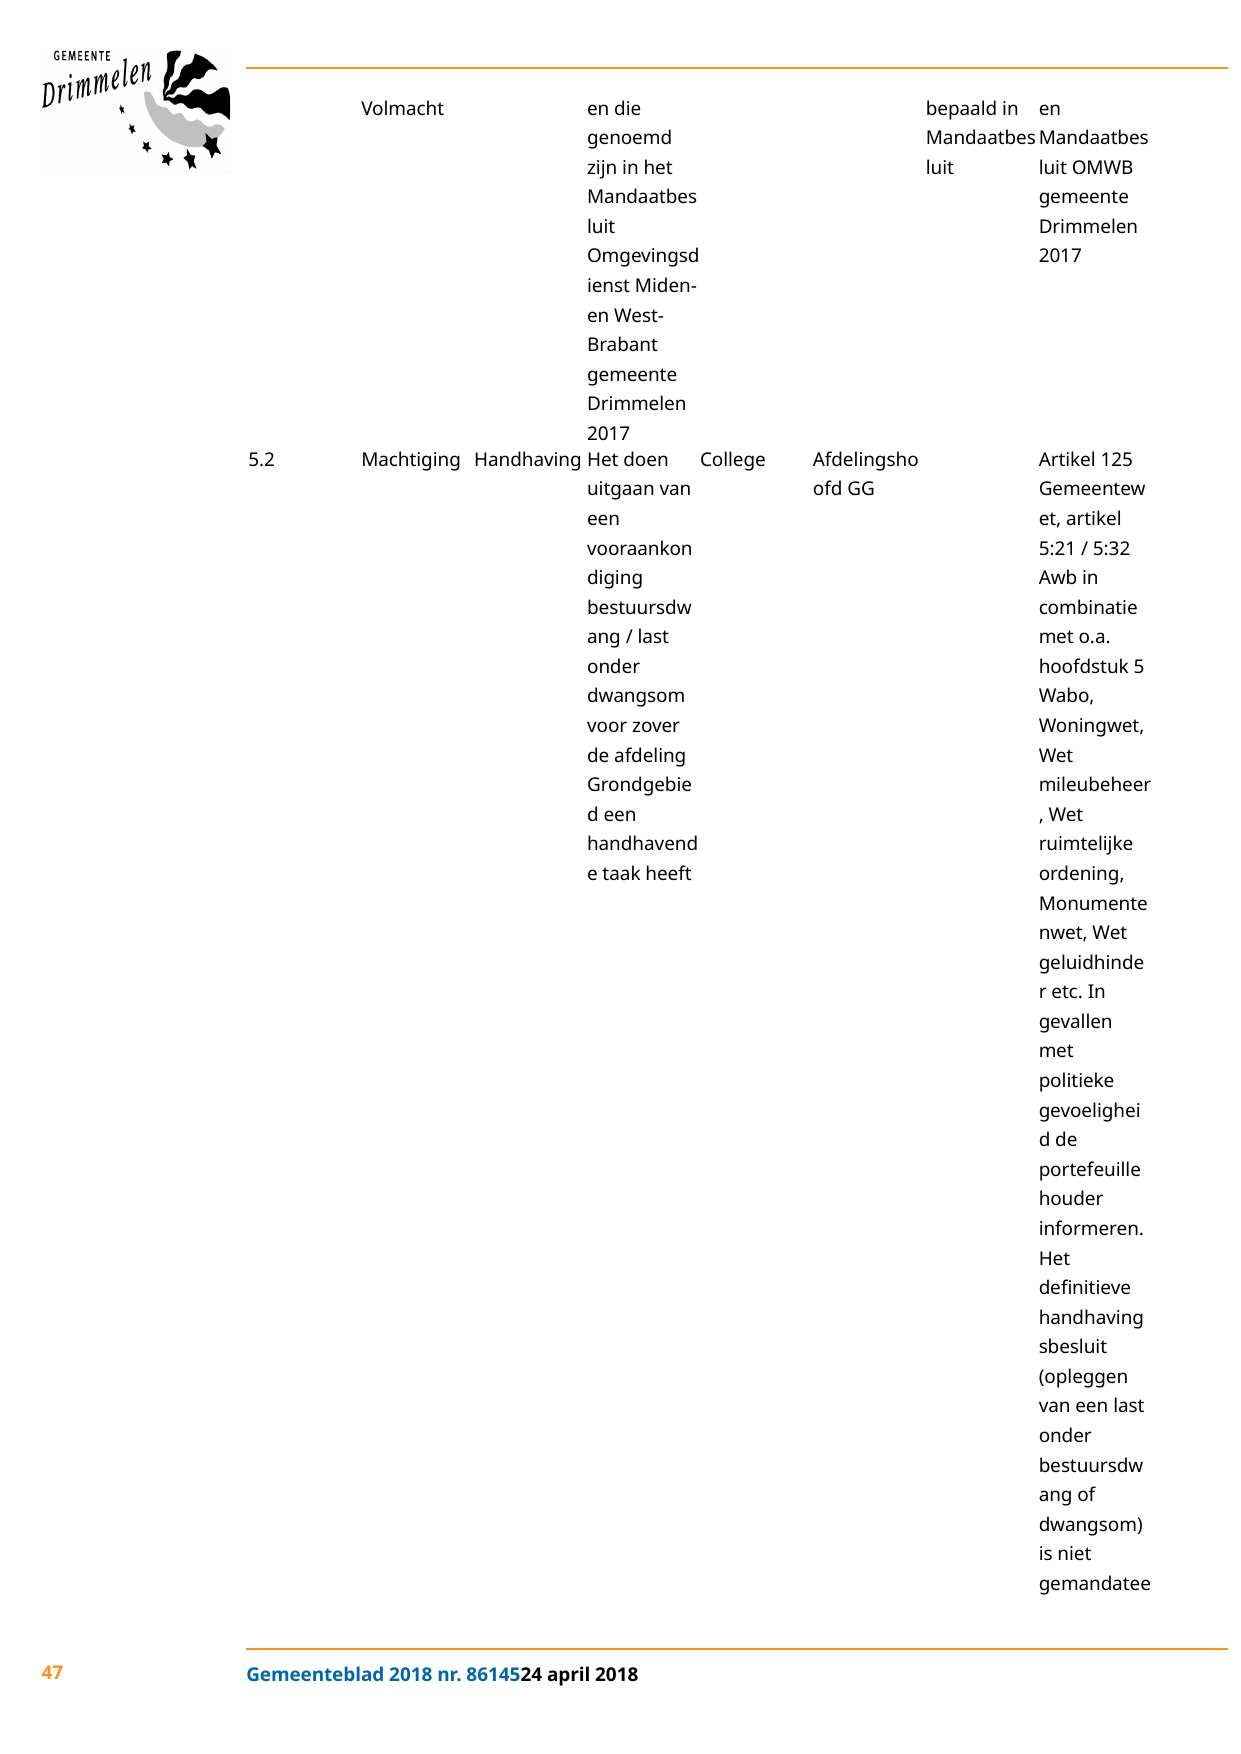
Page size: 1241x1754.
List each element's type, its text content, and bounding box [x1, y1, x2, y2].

picture [41, 47, 231, 172]
table_cell [474, 95, 587, 446]
table_cell Volmacht [361, 95, 474, 446]
table_cell Machtiging [361, 446, 474, 1596]
table_cell Het doen uitgaan van een vooraankondiging bestuursdwang / last onder dwangsom voor zover de afdeling Grondgebied een handhavende taak heeft [587, 446, 700, 1596]
table_cell 5.2 [248, 446, 361, 1596]
table_cell Artikel 125 Gemeentewet, artikel 5:21 / 5:32 Awb in combinatie met o.a. hoofdstuk 5 Wabo, Woningwet, Wet mileubeheer, Wet ruimtelijke ordening, Monumentenwet, Wet geluidhinder etc. In gevallen met politieke gevoeligheid de portefeuillehouder informeren. Het definitieve handhavingsbesluit (opleggen van een last onder bestuursdwang of dwangsom) is niet gemandatee [1039, 446, 1152, 1596]
table_cell [813, 95, 926, 446]
table_cell [248, 95, 361, 446]
table_cell Afdelingshoofd GG [813, 446, 926, 1596]
table_cell en die genoemd zijn in het Mandaatbesluit Omgevingsdienst Miden- en West-Brabant gemeente Drimmelen 2017 [587, 95, 700, 446]
table_cell [700, 95, 813, 446]
table_cell en Mandaatbesluit OMWB gemeente Drimmelen 2017 [1039, 95, 1152, 446]
table_cell College [700, 446, 813, 1596]
table_cell bepaald in Mandaatbesluit [926, 95, 1038, 446]
table_cell [926, 446, 1038, 1596]
table_cell Handhaving [474, 446, 587, 1596]
